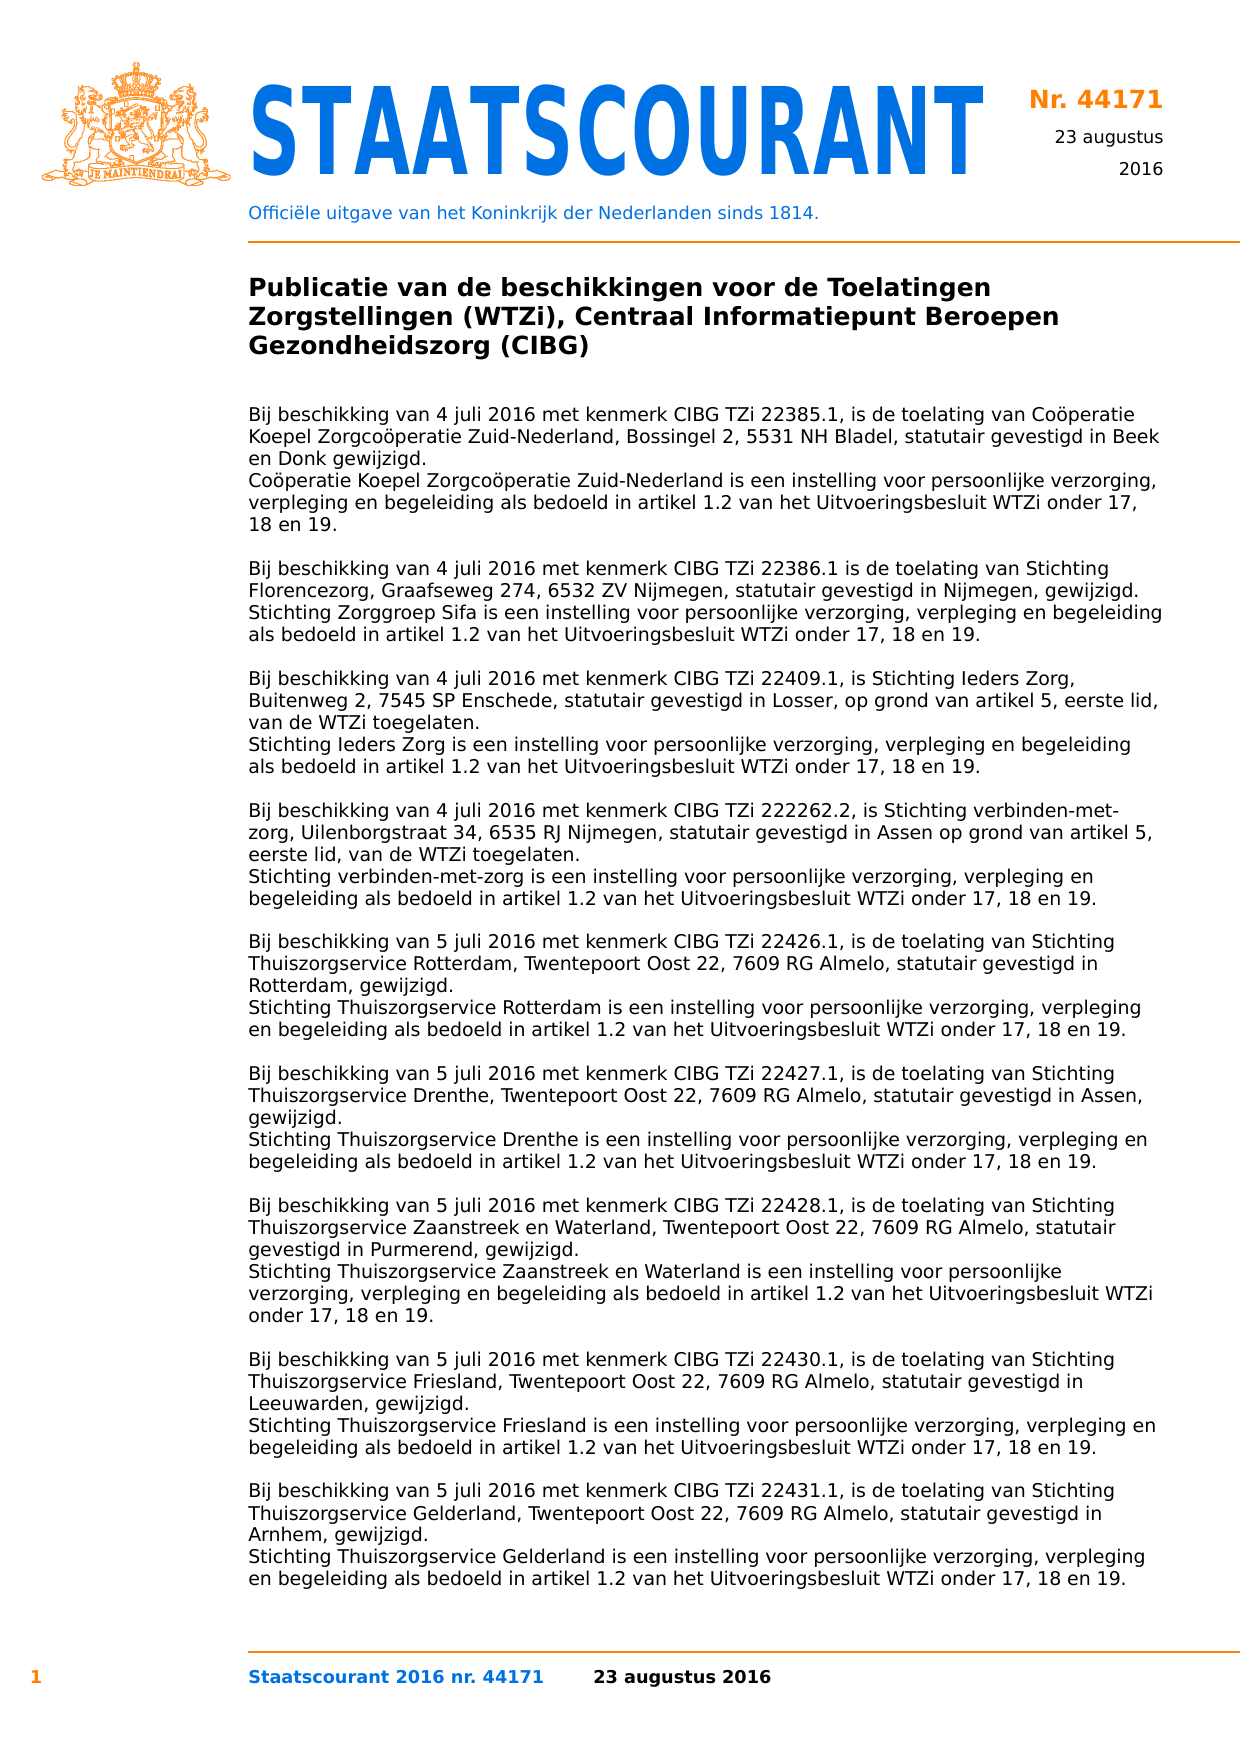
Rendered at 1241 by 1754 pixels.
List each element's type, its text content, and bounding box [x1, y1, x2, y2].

table_header Nr. 44171 [998, 62, 1240, 121]
text Bij beschikking van 5 juli 2016 met kenmerk CIBG TZi 22427.1, is de toelating van Stichting Thuiszorgservice Drenthe, Twentepoort Oost 22, 7609 RG Almelo, statutair gevestigd in Assen, gewijzigd. [248, 1063, 1163, 1129]
text Stichting Thuiszorgservice Gelderland is een instelling voor persoonlijke verzorging, verpleging en begeleiding als bedoeld in artikel 1.2 van het Uitvoeringsbesluit WTZi onder 17, 18 en 19. [248, 1546, 1163, 1590]
table_header STAATSCOURANT [248, 62, 998, 203]
text Bij beschikking van 4 juli 2016 met kenmerk CIBG TZi 22386.1 is de toelating van Stichting Florencezorg, Graafseweg 274, 6532 ZV Nijmegen, statutair gevestigd in Nijmegen, gewijzigd. [248, 558, 1163, 602]
text Bij beschikking van 5 juli 2016 met kenmerk CIBG TZi 22426.1, is de toelating van Stichting Thuiszorgservice Rotterdam, Twentepoort Oost 22, 7609 RG Almelo, statutair gevestigd in Rotterdam, gewijzigd. [248, 931, 1163, 997]
subtitle Publicatie van de beschikkingen voor de Toelatingen Zorgstellingen (WTZi), Centraal Informatiepunt Beroepen Gezondheidszorg (CIBG) [248, 273, 1163, 361]
table_header [25, 62, 248, 241]
text Stichting Thuiszorgservice Drenthe is een instelling voor persoonlijke verzorging, verpleging en begeleiding als bedoeld in artikel 1.2 van het Uitvoeringsbesluit WTZi onder 17, 18 en 19. [248, 1129, 1163, 1173]
text Bij beschikking van 4 juli 2016 met kenmerk CIBG TZi 222262.2, is Stichting verbinden-met-zorg, Uilenborgstraat 34, 6535 RJ Nijmegen, statutair gevestigd in Assen op grond van artikel 5, eerste lid, van de WTZi toegelaten. [248, 799, 1163, 866]
text Bij beschikking van 5 juli 2016 met kenmerk CIBG TZi 22431.1, is de toelating van Stichting Thuiszorgservice Gelderland, Twentepoort Oost 22, 7609 RG Almelo, statutair gevestigd in Arnhem, gewijzigd. [248, 1480, 1163, 1546]
picture [41, 62, 231, 186]
table_cell 23 augustus [998, 121, 1240, 153]
table_cell Officiële uitgave van het Koninkrijk der Nederlanden sinds 1814. [248, 203, 1240, 241]
text Stichting verbinden-met-zorg is een instelling voor persoonlijke verzorging, verpleging en begeleiding als bedoeld in artikel 1.2 van het Uitvoeringsbesluit WTZi onder 17, 18 en 19. [248, 866, 1163, 909]
text Stichting Zorggroep Sifa is een instelling voor persoonlijke verzorging, verpleging en begeleiding als bedoeld in artikel 1.2 van het Uitvoeringsbesluit WTZi onder 17, 18 en 19. [248, 602, 1163, 646]
text Stichting Thuiszorgservice Rotterdam is een instelling voor persoonlijke verzorging, verpleging en begeleiding als bedoeld in artikel 1.2 van het Uitvoeringsbesluit WTZi onder 17, 18 en 19. [248, 997, 1163, 1041]
text Bij beschikking van 5 juli 2016 met kenmerk CIBG TZi 22430.1, is de toelating van Stichting Thuiszorgservice Friesland, Twentepoort Oost 22, 7609 RG Almelo, statutair gevestigd in Leeuwarden, gewijzigd. [248, 1349, 1163, 1414]
table_cell 2016 [998, 153, 1240, 203]
text Stichting Ieders Zorg is een instelling voor persoonlijke verzorging, verpleging en begeleiding als bedoeld in artikel 1.2 van het Uitvoeringsbesluit WTZi onder 17, 18 en 19. [248, 734, 1163, 778]
text Bij beschikking van 4 juli 2016 met kenmerk CIBG TZi 22385.1, is de toelating van Coöperatie Koepel Zorgcoöperatie Zuid-Nederland, Bossingel 2, 5531 NH Bladel, statutair gevestigd in Beek en Donk gewijzigd. [248, 404, 1163, 470]
text Coöperatie Koepel Zorgcoöperatie Zuid-Nederland is een instelling voor persoonlijke verzorging, verpleging en begeleiding als bedoeld in artikel 1.2 van het Uitvoeringsbesluit WTZi onder 17, 18 en 19. [248, 470, 1163, 536]
text Stichting Thuiszorgservice Zaanstreek en Waterland is een instelling voor persoonlijke verzorging, verpleging en begeleiding als bedoeld in artikel 1.2 van het Uitvoeringsbesluit WTZi onder 17, 18 en 19. [248, 1261, 1163, 1327]
text Stichting Thuiszorgservice Friesland is een instelling voor persoonlijke verzorging, verpleging en begeleiding als bedoeld in artikel 1.2 van het Uitvoeringsbesluit WTZi onder 17, 18 en 19. [248, 1414, 1163, 1458]
text Bij beschikking van 4 juli 2016 met kenmerk CIBG TZi 22409.1, is Stichting Ieders Zorg, Buitenweg 2, 7545 SP Enschede, statutair gevestigd in Losser, op grond van artikel 5, eerste lid, van de WTZi toegelaten. [248, 668, 1163, 734]
text Bij beschikking van 5 juli 2016 met kenmerk CIBG TZi 22428.1, is de toelating van Stichting Thuiszorgservice Zaanstreek en Waterland, Twentepoort Oost 22, 7609 RG Almelo, statutair gevestigd in Purmerend, gewijzigd. [248, 1195, 1163, 1261]
